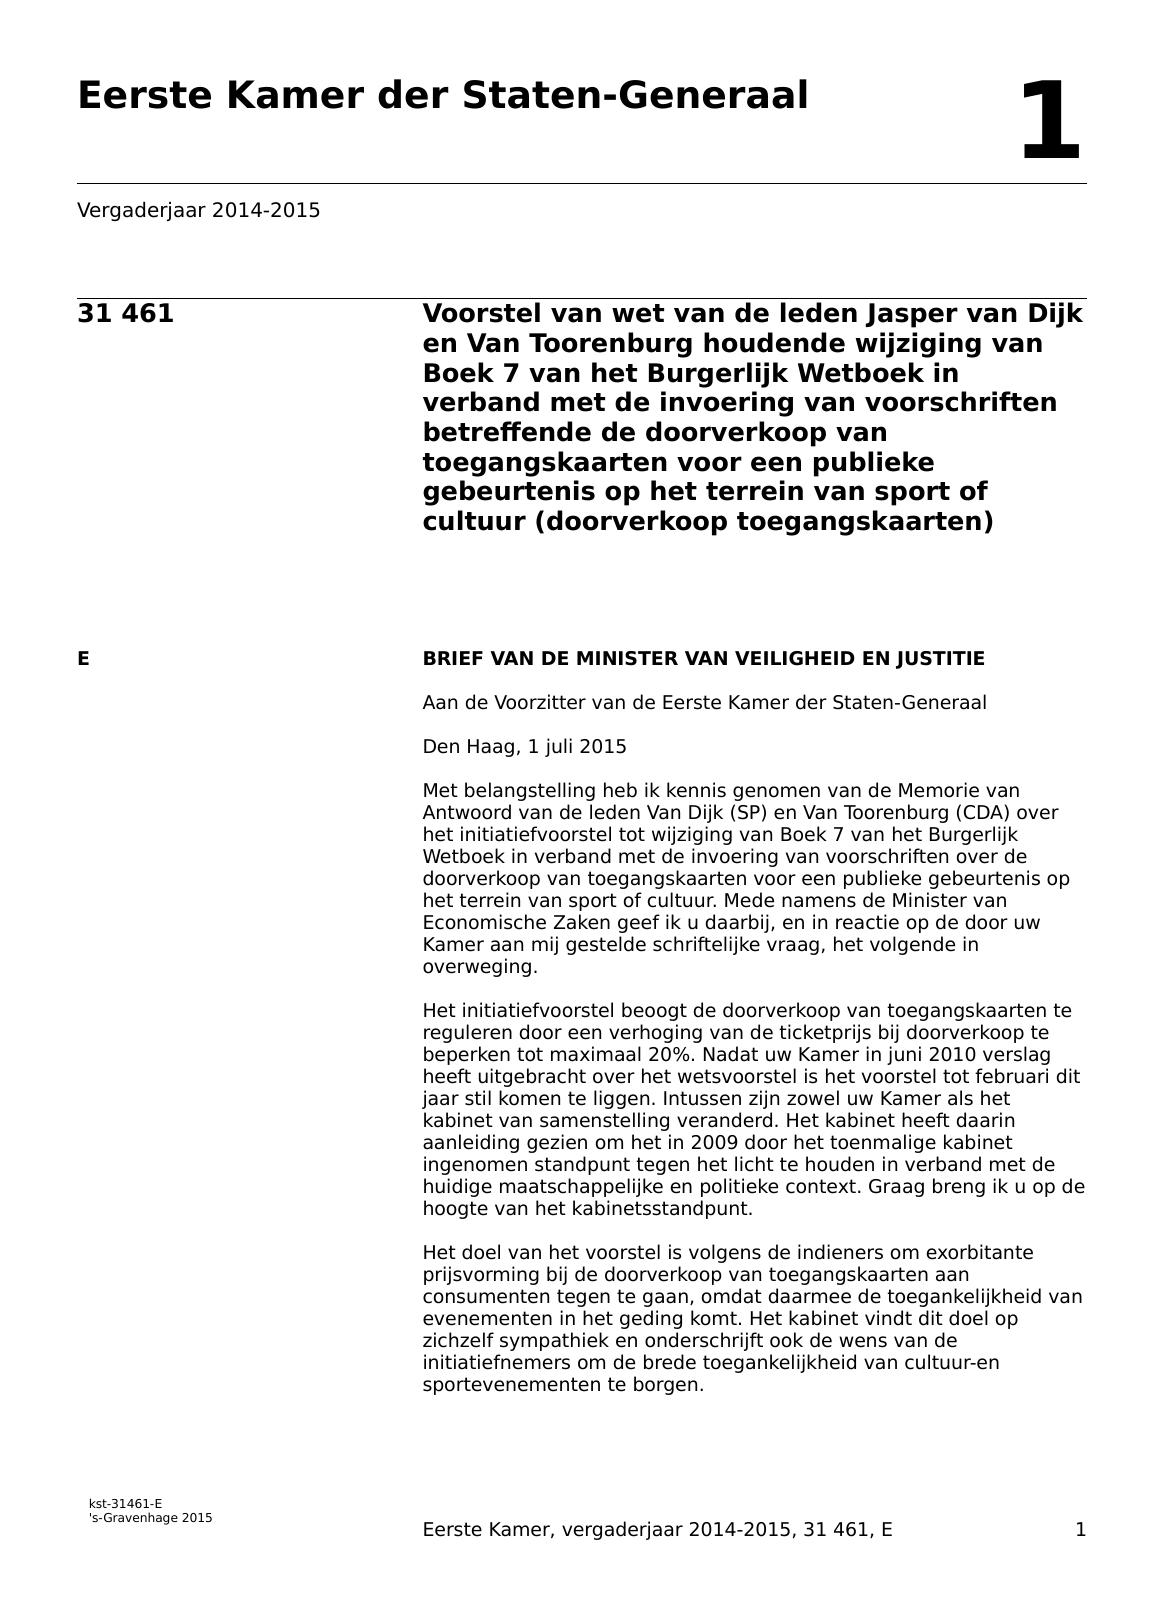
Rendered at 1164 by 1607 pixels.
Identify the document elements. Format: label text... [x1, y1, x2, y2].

subtitle 31 461 Voorstel van wet van de leden Jasper van Dijk en Van Toorenburg houdende wijziging van Boek 7 van het Burgerlijk Wetboek in verband met de invoering van voorschriften betreffende de doorverkoop van toegangskaarten voor een publieke gebeurtenis op het terrein van sport of cultuur (doorverkoop toegangskaarten) [77, 299, 1087, 536]
text Den Haag, 1 juli 2015 [422, 736, 1087, 758]
table_header Eerste Kamer der Staten-Generaal [77, 59, 886, 183]
text Met belangstelling heb ik kennis genomen van de Memorie van Antwoord van de leden Van Dijk (SP) en Van Toorenburg (CDA) over het initiatiefvoorstel tot wijziging van Boek 7 van het Burgerlijk Wetboek in verband met de invoering van voorschriften over de doorverkoop van toegangskaarten voor een publieke gebeurtenis op het terrein van sport of cultuur. Mede namens de Minister van Economische Zaken geef ik u daarbij, en in reactie op de door uw Kamer aan mij gestelde schriftelijke vraag, het volgende in overweging. [422, 780, 1087, 978]
text Het initiatiefvoorstel beoogt de doorverkoop van toegangskaarten te reguleren door een verhoging van de ticketprijs bij doorverkoop te beperken tot maximaal 20%. Nadat uw Kamer in juni 2010 verslag heeft uitgebracht over het wetsvoorstel is het voorstel tot februari dit jaar stil komen te liggen. Intussen zijn zowel uw Kamer als het kabinet van samenstelling veranderd. Het kabinet heeft daarin aanleiding gezien om het in 2009 door het toenmalige kabinet ingenomen standpunt tegen het licht te houden in verband met de huidige maatschappelijke en politieke context. Graag breng ik u op de hoogte van het kabinetsstandpunt. [422, 1000, 1087, 1220]
text 's-Gravenhage 2015 [88, 1511, 323, 1525]
text kst-31461-E [88, 1497, 323, 1511]
table_header 1 [886, 59, 1087, 183]
text Het doel van het voorstel is volgens de indieners om exorbitante prijsvorming bij de doorverkoop van toegangskaarten aan consumenten tegen te gaan, omdat daarmee de toegankelijkheid van evenementen in het geding komt. Het kabinet vindt dit doel op zichzelf sympathiek en onderschrijft ook de wens van de initiatiefnemers om de brede toegankelijkheid van cultuur-en sportevenementen te borgen. [422, 1242, 1087, 1396]
subtitle E BRIEF VAN DE MINISTER VAN VEILIGHEID EN JUSTITIE [77, 647, 1087, 669]
table_cell Vergaderjaar 2014-2015 [77, 184, 1087, 298]
text Aan de Voorzitter van de Eerste Kamer der Staten-Generaal [422, 692, 1087, 714]
